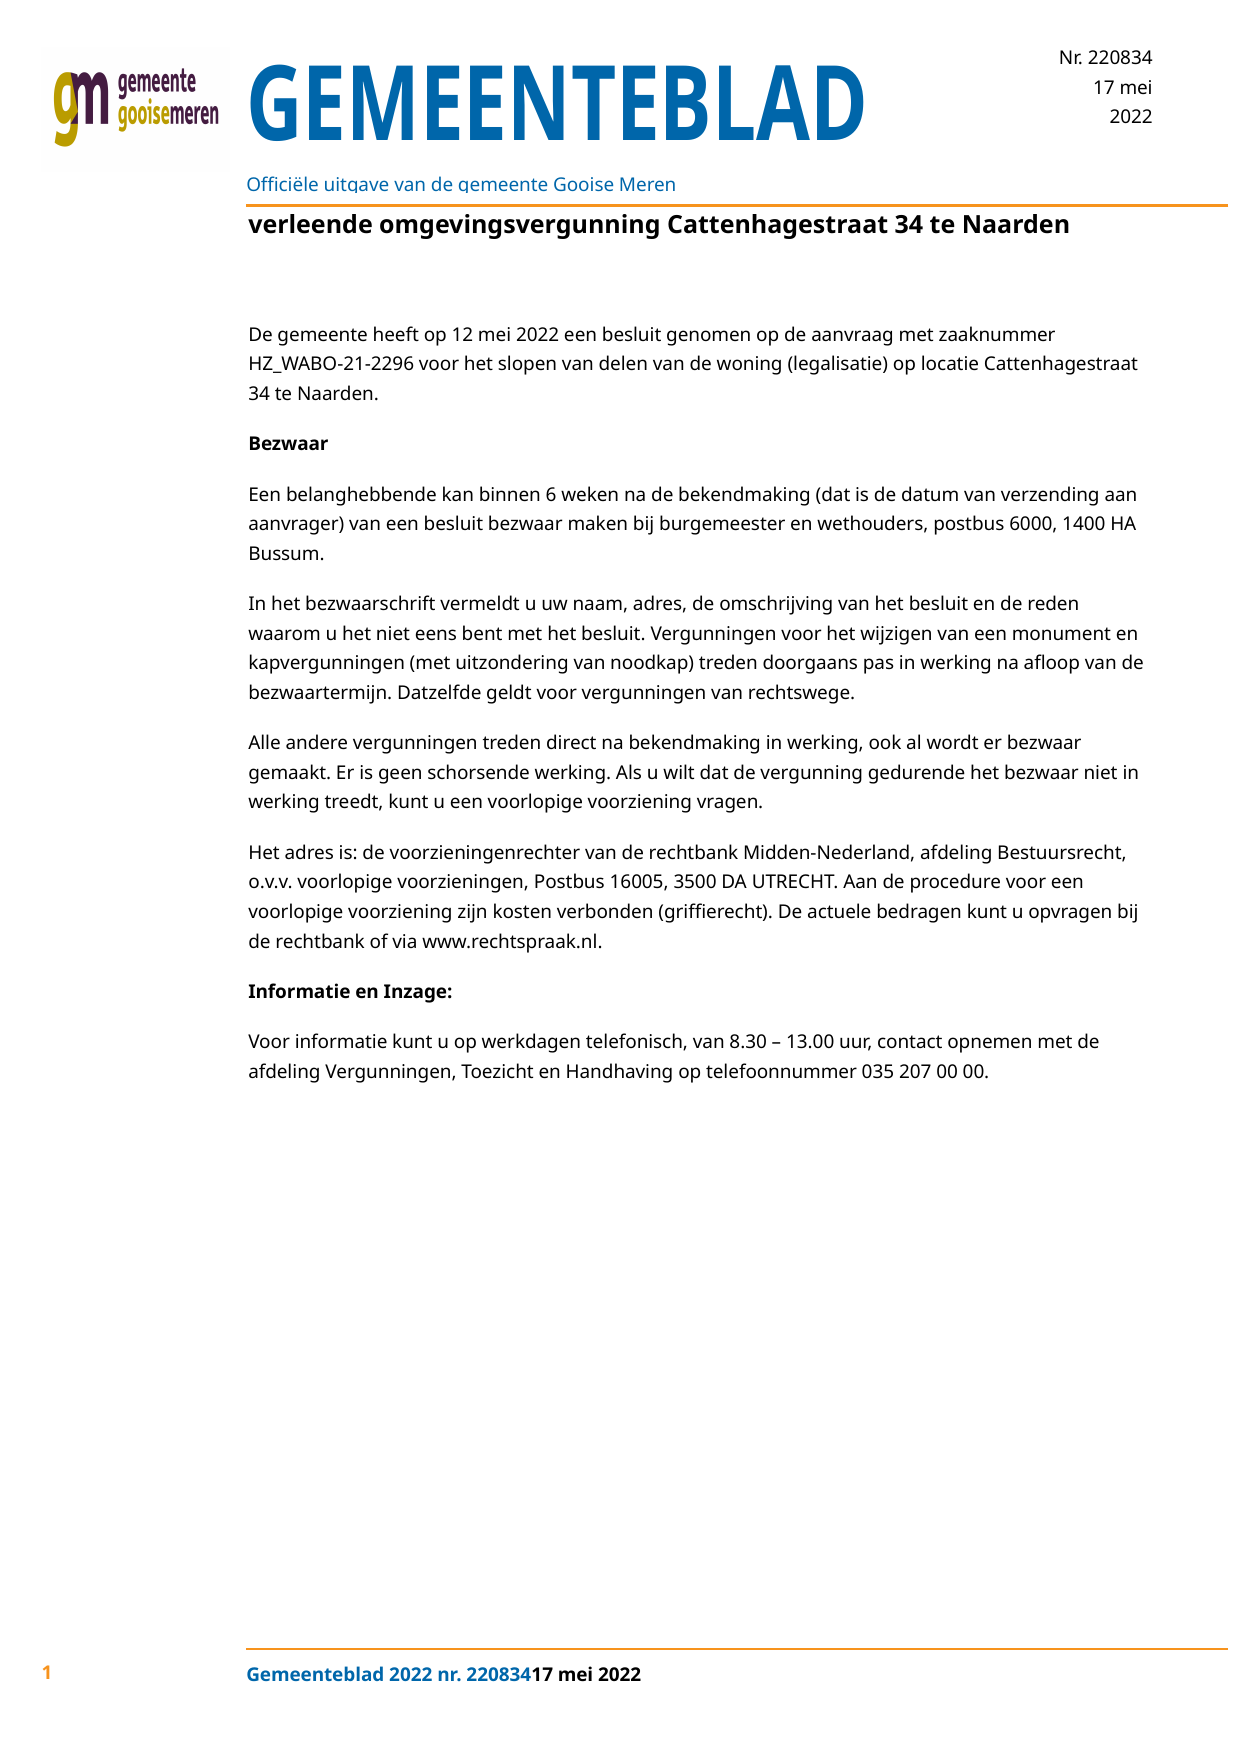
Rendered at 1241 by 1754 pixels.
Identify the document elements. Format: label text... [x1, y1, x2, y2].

text verleende omgevingsvergunning Cattenhagestraat 34 te Naarden [248, 207, 1152, 241]
text Het adres is: de voorzieningenrechter van de rechtbank Midden-Nederland, afdeling Bestuursrecht, o.v.v. voorlopige voorzieningen, Postbus 16005, 3500 DA UTRECHT. Aan de procedure voor een voorlopige voorziening zijn kosten verbonden (griffierecht). De actuele bedragen kunt u opvragen bij de rechtbank of via www.rechtspraak.nl. [248, 839, 1152, 953]
text Een belanghebbende kan binnen 6 weken na de bekendmaking (dat is de datum van verzending aan aanvrager) van een besluit bezwaar maken bij burgemeester en wethouders, postbus 6000, 1400 HA Bussum. [248, 481, 1152, 566]
text In het bezwaarschrift vermeldt u uw naam, adres, de omschrijving van het besluit en de reden waarom u het niet eens bent met het besluit. Vergunningen voor het wijzigen van een monument en kapvergunningen (met uitzondering van noodkap) treden doorgaans pas in werking na afloop van de bezwaartermijn. Datzelfde geldt voor vergunningen van rechtswege. [248, 590, 1152, 705]
picture [41, 47, 231, 172]
text Informatie en Inzage: [248, 978, 1152, 1004]
text Bezwaar [248, 430, 1152, 456]
text Voor informatie kunt u op werkdagen telefonisch, van 8.30 – 13.00 uur, contact opnemen met de afdeling Vergunningen, Toezicht en Handhaving op telefoonnummer 035 207 00 00. [248, 1029, 1152, 1084]
text Alle andere vergunningen treden direct na bekendmaking in werking, ook al wordt er bezwaar gemaakt. Er is geen schorsende werking. Als u wilt dat de vergunning gedurende het bezwaar niet in werking treedt, kunt u een voorlopige voorziening vragen. [248, 729, 1152, 814]
text De gemeente heeft op 12 mei 2022 een besluit genomen op de aanvraag met zaaknummer HZ_WABO-21-2296 voor het slopen van delen van de woning (legalisatie) op locatie Cattenhagestraat 34 te Naarden. [248, 321, 1152, 406]
